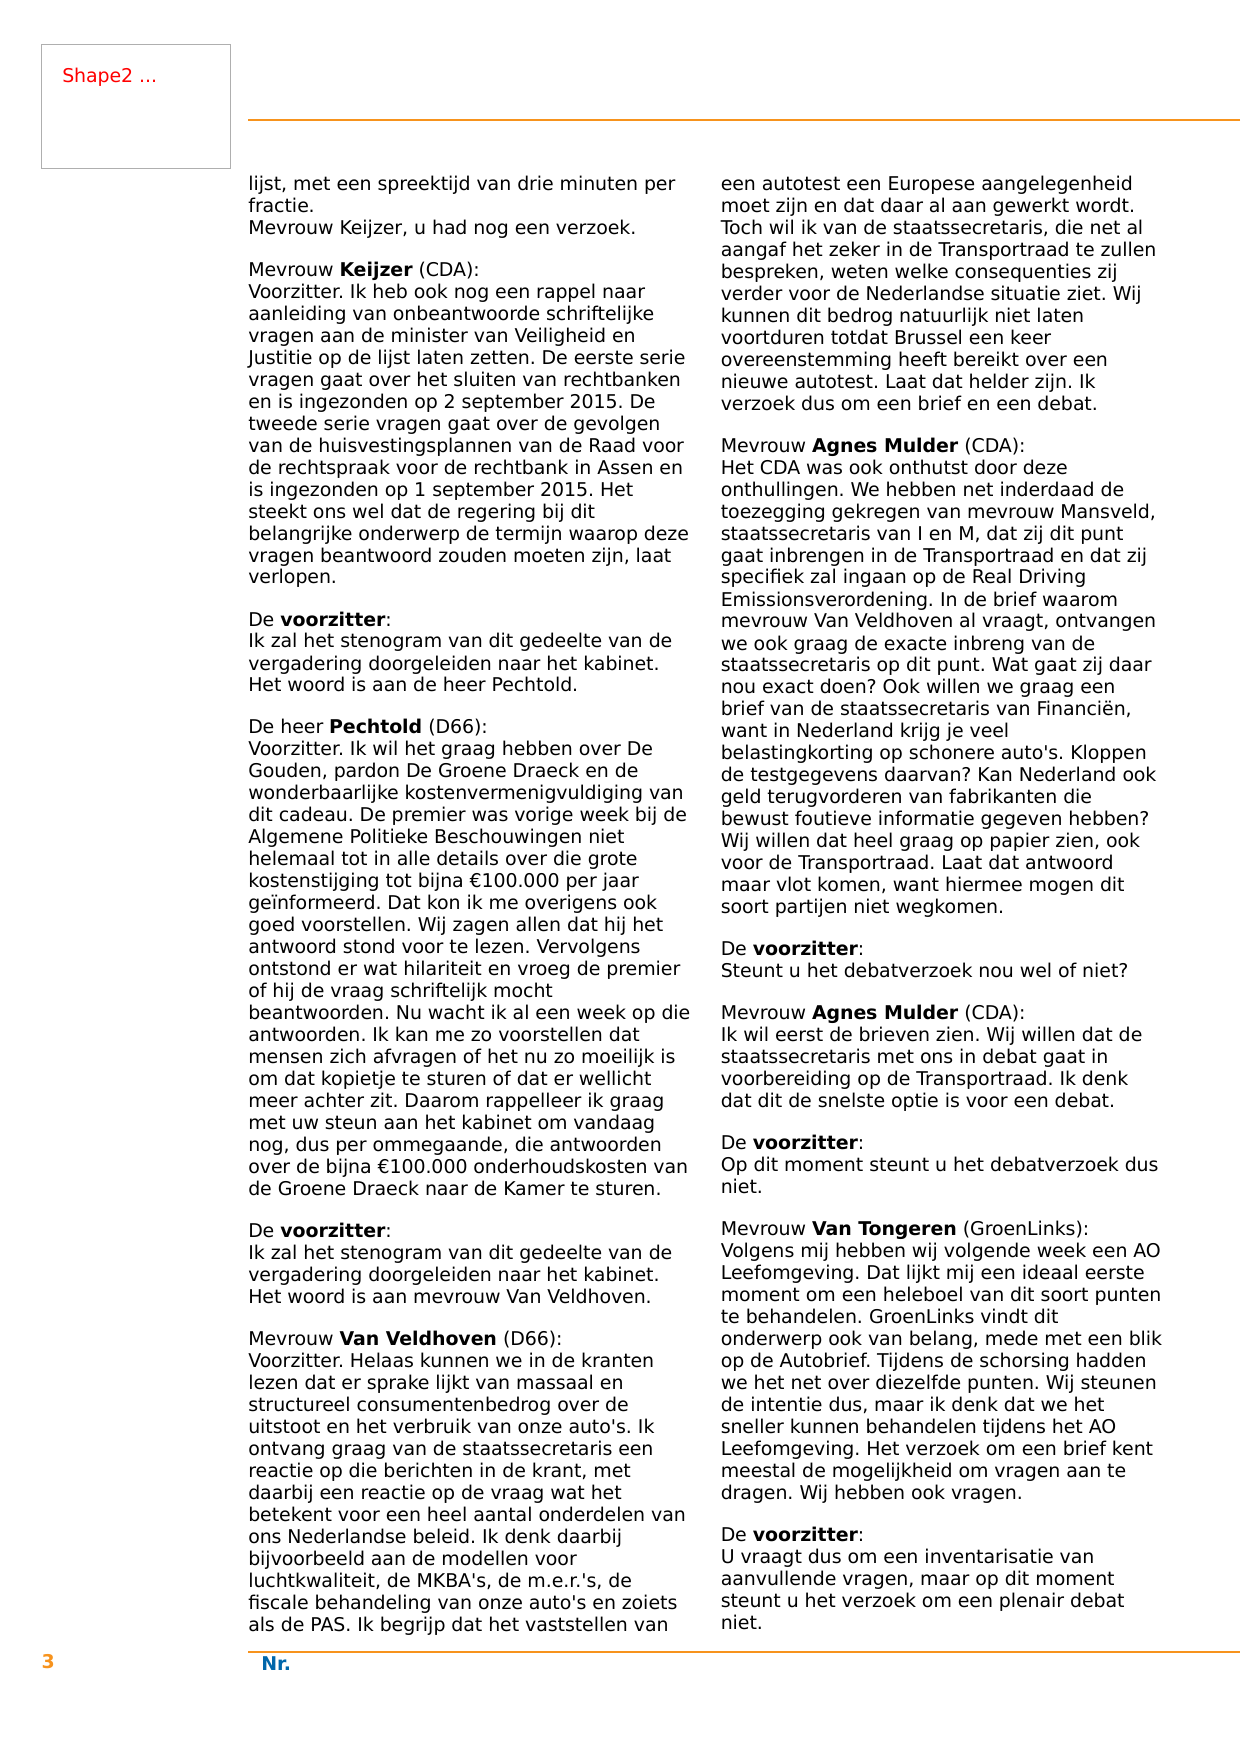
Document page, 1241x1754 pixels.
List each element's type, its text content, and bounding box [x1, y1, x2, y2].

text lijst, met een spreektijd van drie minuten per fractie. [248, 173, 691, 217]
text Op dit moment steunt u het debatverzoek dus niet. [721, 1154, 1163, 1198]
text Het woord is aan de heer Pechtold. [248, 674, 691, 696]
text De voorzitter: [248, 1220, 691, 1242]
text Volgens mij hebben wij volgende week een AO Leefomgeving. Dat lijkt mij een ideaal eerste moment om een heleboel van dit soort punten te behandelen. GroenLinks vindt dit onderwerp ook van belang, mede met een blik op de Autobrief. Tijdens de schorsing hadden we het net over diezelfde punten. Wij steunen de intentie dus, maar ik denk dat we het sneller kunnen behandelen tijdens het AO Leefomgeving. Het verzoek om een brief kent meestal de mogelijkheid om vragen aan te dragen. Wij hebben ook vragen. [721, 1240, 1163, 1504]
text Mevrouw Van Tongeren (GroenLinks): [721, 1218, 1163, 1240]
text een autotest een Europese aangelegenheid moet zijn en dat daar al aan gewerkt wordt. Toch wil ik van de staatssecretaris, die net al aangaf het zeker in de Transportraad te zullen bespreken, weten welke consequenties zij verder voor de Nederlandse situatie ziet. Wij kunnen dit bedrog natuurlijk niet laten voortduren totdat Brussel een keer overeenstemming heeft bereikt over een nieuwe autotest. Laat dat helder zijn. Ik verzoek dus om een brief en een debat. [721, 173, 1163, 414]
text Mevrouw Agnes Mulder (CDA): [721, 434, 1163, 457]
text Voorzitter. Ik heb ook nog een rappel naar aanleiding van onbeantwoorde schriftelijke vragen aan de minister van Veiligheid en Justitie op de lijst laten zetten. De eerste serie vragen gaat over het sluiten van rechtbanken en is ingezonden op 2 september 2015. De tweede serie vragen gaat over de gevolgen van de huisvestingsplannen van de Raad voor de rechtspraak voor de rechtbank in Assen en is ingezonden op 1 september 2015. Het steekt ons wel dat de regering bij dit belangrijke onderwerp de termijn waarop deze vragen beantwoord zouden moeten zijn, laat verlopen. [248, 281, 691, 588]
text Voorzitter. Helaas kunnen we in de kranten lezen dat er sprake lijkt van massaal en structureel consumentenbedrog over de uitstoot en het verbruik van onze auto's. Ik ontvang graag van de staatssecretaris een reactie op die berichten in de krant, met daarbij een reactie op de vraag wat het betekent voor een heel aantal onderdelen van ons Nederlandse beleid. Ik denk daarbij bijvoorbeeld aan de modellen voor luchtkwaliteit, de MKBA's, de m.e.r.'s, de fiscale behandeling van onze auto's en zoiets als de PAS. Ik begrijp dat het vaststellen van [248, 1350, 691, 1636]
text Mevrouw Van Veldhoven (D66): [248, 1328, 691, 1350]
text Mevrouw Keijzer, u had nog een verzoek. [248, 217, 691, 239]
text De heer Pechtold (D66): [248, 716, 691, 738]
text U vraagt dus om een inventarisatie van aanvullende vragen, maar op dit moment steunt u het verzoek om een plenair debat niet. [721, 1546, 1163, 1633]
text Voorzitter. Ik wil het graag hebben over De Gouden, pardon De Groene Draeck en de wonderbaarlijke kostenvermenigvuldiging van dit cadeau. De premier was vorige week bij de Algemene Politieke Beschouwingen niet helemaal tot in alle details over die grote kostenstijging tot bijna €100.000 per jaar geïnformeerd. Dat kon ik me overigens ook goed voorstellen. Wij zagen allen dat hij het antwoord stond voor te lezen. Vervolgens ontstond er wat hilariteit en vroeg de premier of hij de vraag schriftelijk mocht beantwoorden. Nu wacht ik al een week op die antwoorden. Ik kan me zo voorstellen dat mensen zich afvragen of het nu zo moeilijk is om dat kopietje te sturen of dat er wellicht meer achter zit. Daarom rappelleer ik graag met uw steun aan het kabinet om vandaag nog, dus per ommegaande, die antwoorden over de bijna €100.000 onderhoudskosten van de Groene Draeck naar de Kamer te sturen. [248, 738, 691, 1200]
text Ik zal het stenogram van dit gedeelte van de vergadering doorgeleiden naar het kabinet. [248, 1242, 691, 1286]
text Mevrouw Keijzer (CDA): [248, 259, 691, 281]
text Het CDA was ook onthutst door deze onthullingen. We hebben net inderdaad de toezegging gekregen van mevrouw Mansveld, staatssecretaris van I en M, dat zij dit punt gaat inbrengen in de Transportraad en dat zij specifiek zal ingaan op de Real Driving Emissionsverordening. In de brief waarom mevrouw Van Veldhoven al vraagt, ontvangen we ook graag de exacte inbreng van de staatssecretaris op dit punt. Wat gaat zij daar nou exact doen? Ook willen we graag een brief van de staatssecretaris van Financiën, want in Nederland krijg je veel belastingkorting op schonere auto's. Kloppen de testgegevens daarvan? Kan Nederland ook geld terugvorderen van fabrikanten die bewust foutieve informatie gegeven hebben? Wij willen dat heel graag op papier zien, ook voor de Transportraad. Laat dat antwoord maar vlot komen, want hiermee mogen dit soort partijen niet wegkomen. [721, 457, 1163, 918]
text De voorzitter: [721, 1524, 1163, 1546]
text De voorzitter: [721, 938, 1163, 960]
text Steunt u het debatverzoek nou wel of niet? [721, 960, 1163, 982]
text Het woord is aan mevrouw Van Veldhoven. [248, 1286, 691, 1308]
text De voorzitter: [721, 1132, 1163, 1154]
text Mevrouw Agnes Mulder (CDA): [721, 1002, 1163, 1024]
text Ik zal het stenogram van dit gedeelte van de vergadering doorgeleiden naar het kabinet. [248, 630, 691, 674]
text Ik wil eerst de brieven zien. Wij willen dat de staatssecretaris met ons in debat gaat in voorbereiding op de Transportraad. Ik denk dat dit de snelste optie is voor een debat. [721, 1024, 1163, 1112]
text De voorzitter: [248, 608, 691, 630]
